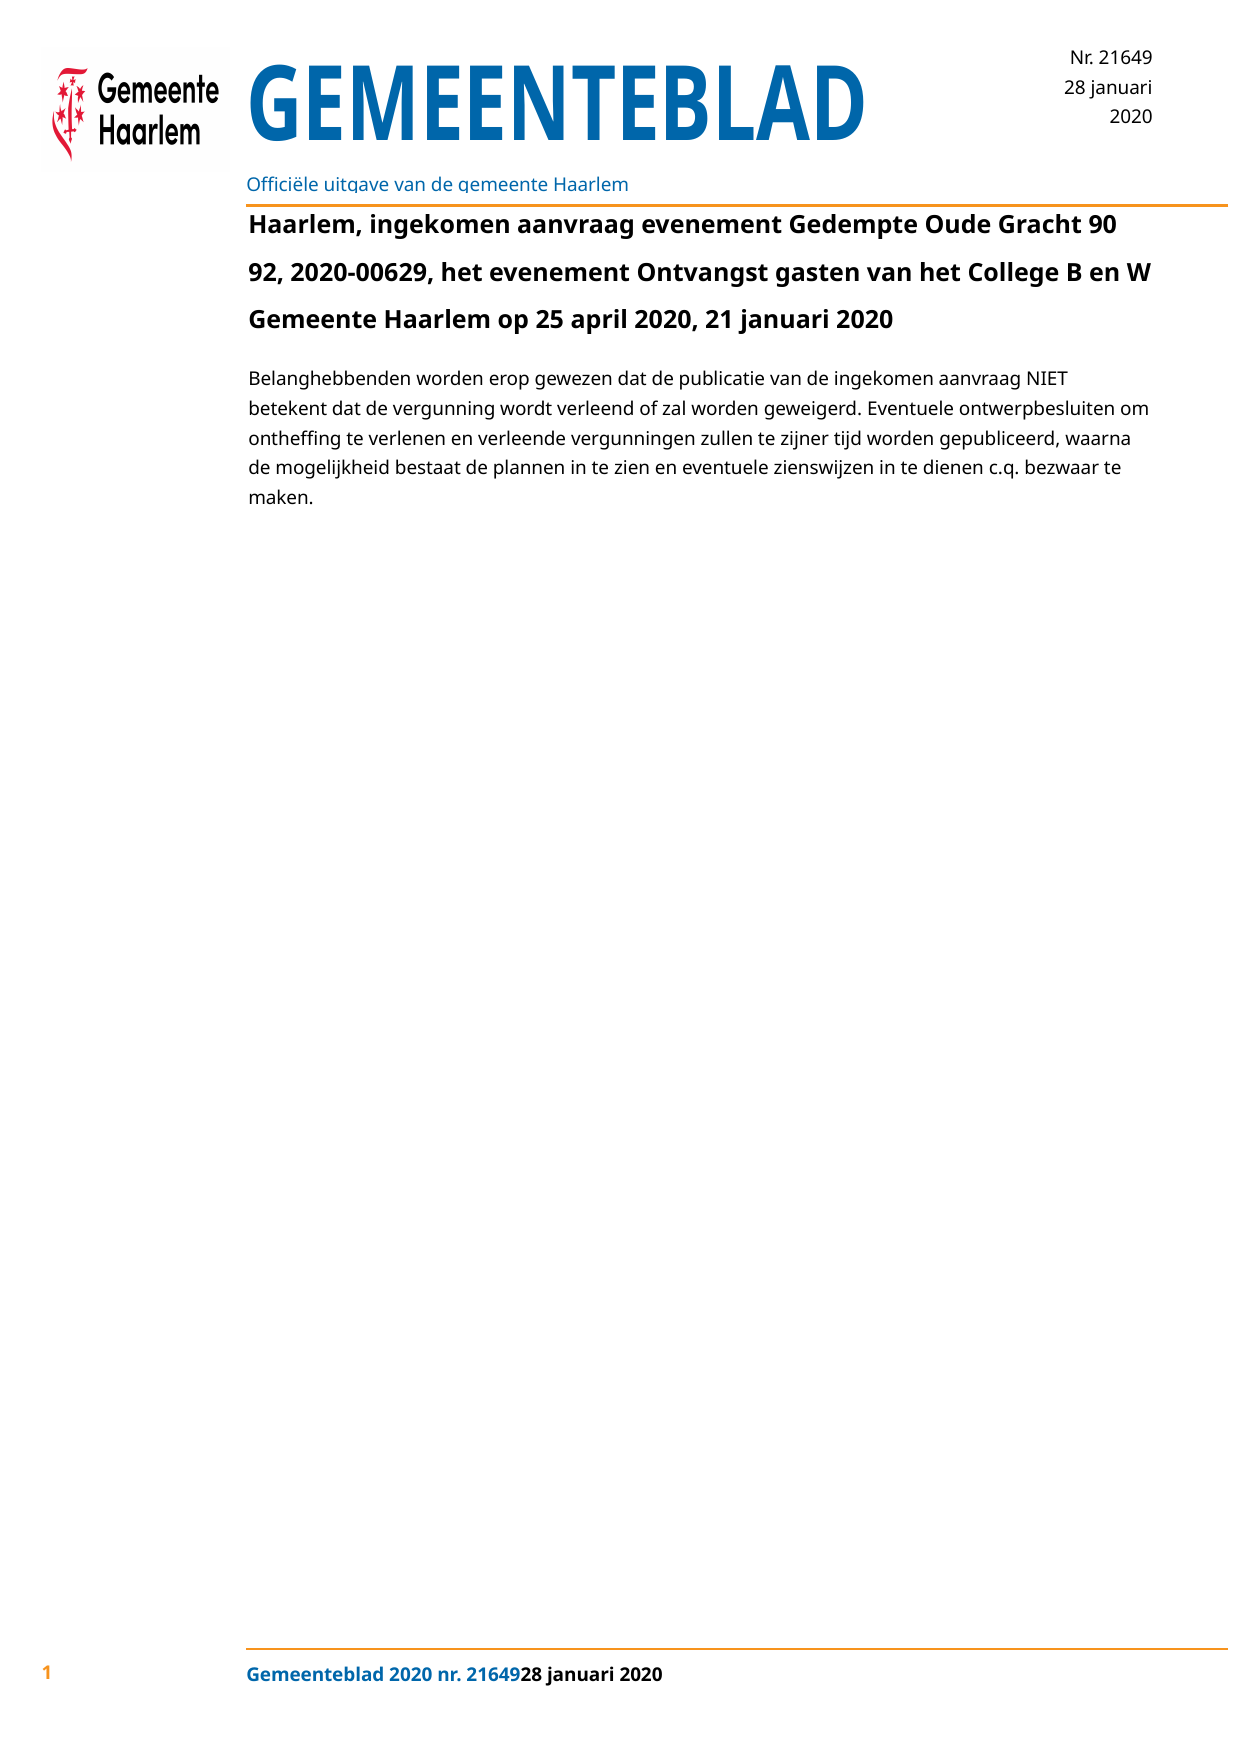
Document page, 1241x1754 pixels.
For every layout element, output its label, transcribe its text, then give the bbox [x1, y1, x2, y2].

text Belanghebbenden worden erop gewezen dat de publicatie van de ingekomen aanvraag NIET betekent dat de vergunning wordt verleend of zal worden geweigerd. Eventuele ontwerpbesluiten om ontheffing te verlenen en verleende vergunningen zullen te zijner tijd worden gepubliceerd, waarna de mogelijkheid bestaat de plannen in te zien en eventuele zienswijzen in te dienen c.q. bezwaar te maken. [248, 366, 1152, 509]
picture [41, 47, 231, 172]
text Haarlem, ingekomen aanvraag evenement Gedempte Oude Gracht 90 92, 2020-00629, het evenement Ontvangst gasten van het College B en W Gemeente Haarlem op 25 april 2020, 21 januari 2020 [248, 207, 1152, 336]
